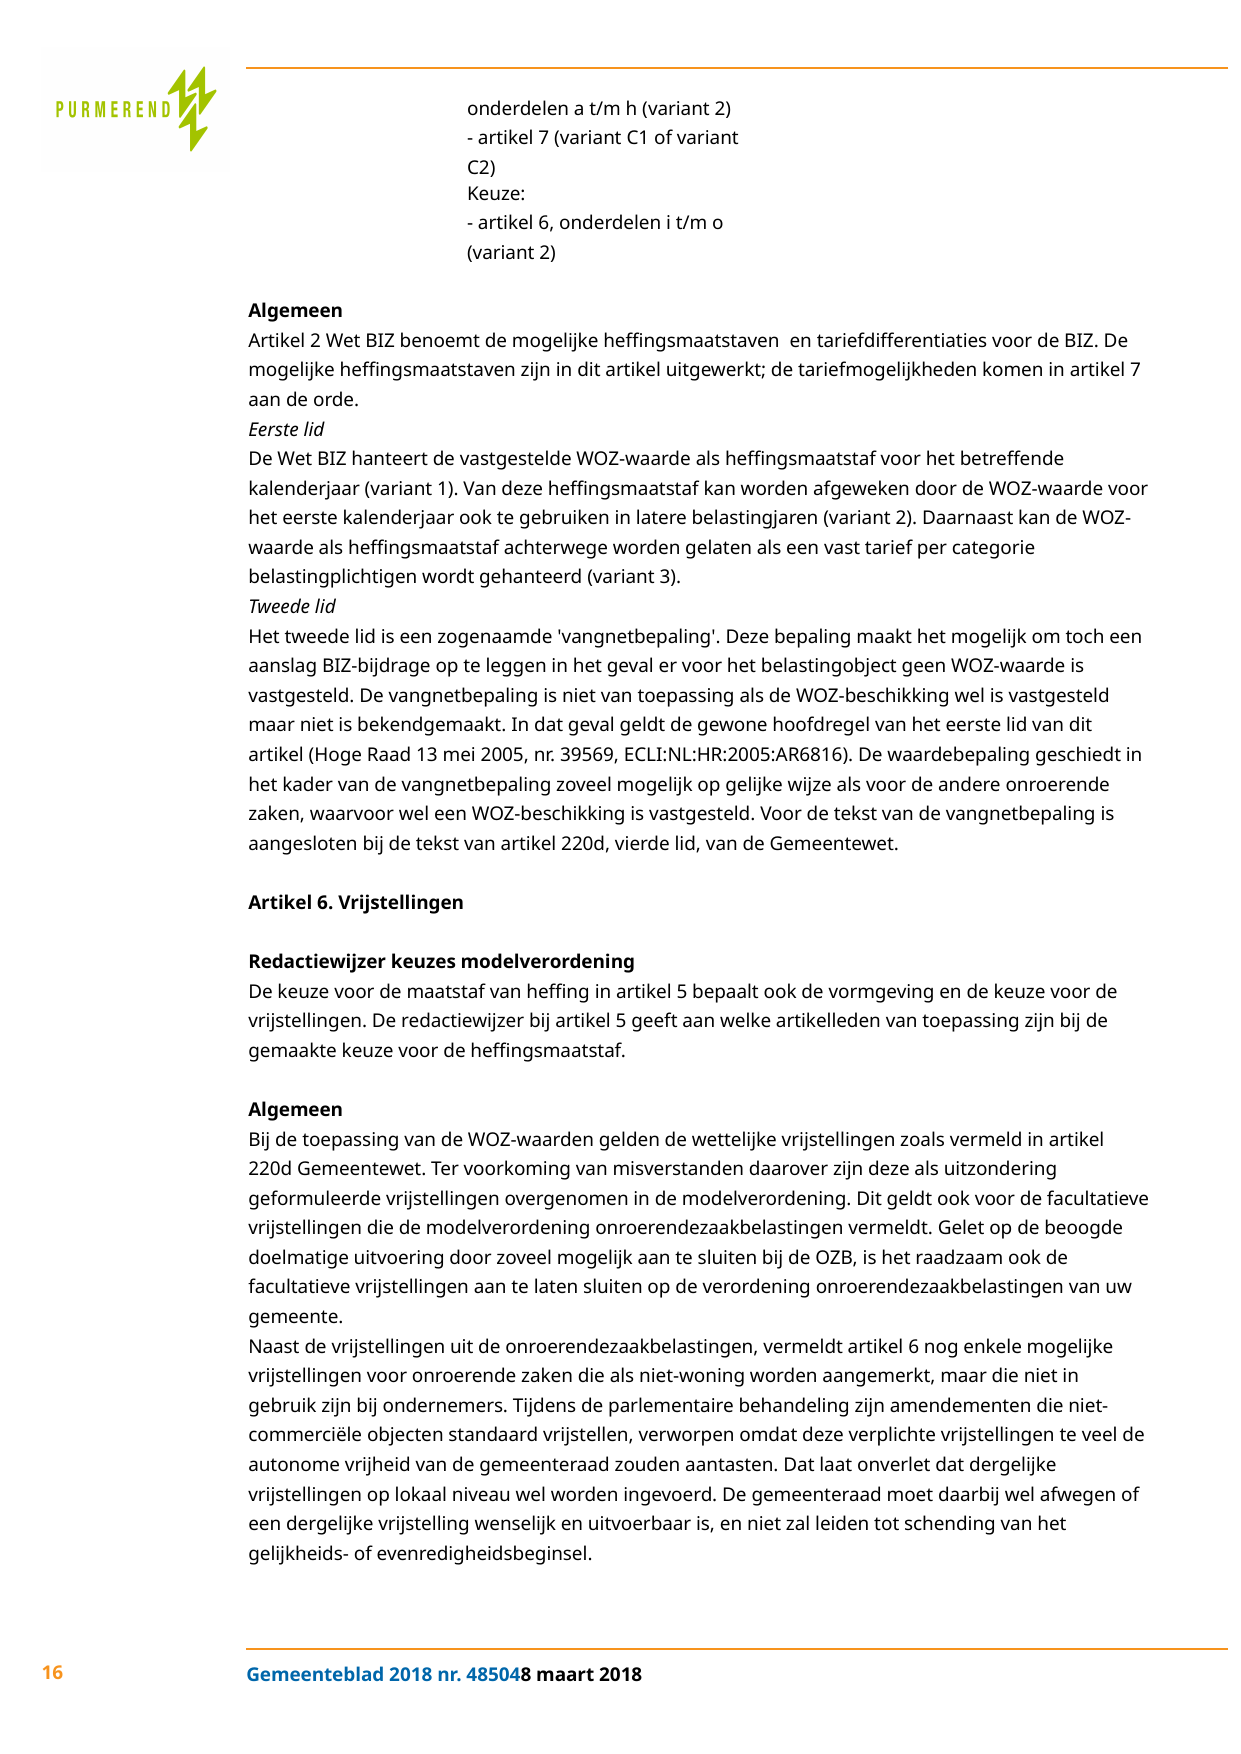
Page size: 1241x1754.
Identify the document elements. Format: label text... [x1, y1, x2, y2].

text Artikel 2 Wet BIZ benoemt de mogelijke heffingsmaatstaven en tariefdifferentiaties voor de BIZ. De mogelijke heffingsmaatstaven zijn in dit artikel uitgewerkt; de tariefmogelijkheden komen in artikel 7 aan de orde. [248, 327, 1152, 412]
text Eerste lid [248, 416, 1152, 441]
text Het tweede lid is een zogenaamde 'vangnetbepaling'. Deze bepaling maakt het mogelijk om toch een aanslag BIZ-bijdrage op te leggen in het geval er voor het belastingobject geen WOZ-waarde is vastgesteld. De vangnetbepaling is niet van toepassing als de WOZ-beschikking wel is vastgesteld maar niet is bekendgemaakt. In dat geval geldt de gewone hoofdregel van het eerste lid van dit artikel (Hoge Raad 13 mei 2005, nr. 39569, ECLI:NL:HR:2005:AR6816). De waardebepaling geschiedt in het kader van de vangnetbepaling zoveel mogelijk op gelijke wijze als voor de andere onroerende zaken, waarvoor wel een WOZ-beschikking is vastgesteld. Voor de tekst van de vangnetbepaling is aangesloten bij de tekst van artikel 220d, vierde lid, van de Gemeentewet. [248, 623, 1152, 856]
text Artikel 6. Vrijstellingen [248, 889, 1152, 915]
text Bij de toepassing van de WOZ-waarden gelden de wettelijke vrijstellingen zoals vermeld in artikel 220d Gemeentewet. Ter voorkoming van misverstanden daarover zijn deze als uitzondering geformuleerde vrijstellingen overgenomen in de modelverordening. Dit geldt ook voor de facultatieve vrijstellingen die de modelverordening onroerendezaakbelastingen vermeldt. Gelet op de beoogde doelmatige uitvoering door zoveel mogelijk aan te sluiten bij de OZB, is het raadzaam ook de facultatieve vrijstellingen aan te laten sluiten op de verordening onroerendezaakbelastingen van uw gemeente. [248, 1126, 1152, 1329]
table_cell onderdelen a t/m h (variant 2) - artikel 7 (variant C1 of variant C2) [467, 95, 752, 180]
table_cell Keuze: - artikel 6, onderdelen i t/m o (variant 2) [467, 180, 752, 264]
table_cell [248, 180, 467, 264]
table_cell [752, 95, 1152, 180]
table_cell [752, 180, 1152, 264]
picture [41, 47, 231, 172]
text De keuze voor de maatstaf van heffing in artikel 5 bepaalt ook de vormgeving en de keuze voor de vrijstellingen. De redactiewijzer bij artikel 5 geeft aan welke artikelleden van toepassing zijn bij de gemaakte keuze voor de heffingsmaatstaf. [248, 978, 1152, 1063]
text De Wet BIZ hanteert de vastgestelde WOZ-waarde als heffingsmaatstaf voor het betreffende kalenderjaar (variant 1). Van deze heffingsmaatstaf kan worden afgeweken door de WOZ-waarde voor het eerste kalenderjaar ook te gebruiken in latere belastingjaren (variant 2). Daarnaast kan de WOZ-waarde als heffingsmaatstaf achterwege worden gelaten als een vast tarief per categorie belastingplichtigen wordt gehanteerd (variant 3). [248, 445, 1152, 589]
text Tweede lid [248, 593, 1152, 619]
text Algemeen [248, 297, 1152, 323]
text Naast de vrijstellingen uit de onroerendezaakbelastingen, vermeldt artikel 6 nog enkele mogelijke vrijstellingen voor onroerende zaken die als niet-woning worden aangemerkt, maar die niet in gebruik zijn bij ondernemers. Tijdens de parlementaire behandeling zijn amendementen die niet-commerciële objecten standaard vrijstellen, verworpen omdat deze verplichte vrijstellingen te veel de autonome vrijheid van de gemeenteraad zouden aantasten. Dat laat onverlet dat dergelijke vrijstellingen op lokaal niveau wel worden ingevoerd. De gemeenteraad moet daarbij wel afwegen of een dergelijke vrijstelling wenselijk en uitvoerbaar is, en niet zal leiden tot schending van het gelijkheids- of evenredigheidsbeginsel. [248, 1333, 1152, 1566]
table_cell [248, 95, 467, 180]
text Redactiewijzer keuzes modelverordening [248, 948, 1152, 974]
text Algemeen [248, 1096, 1152, 1122]
